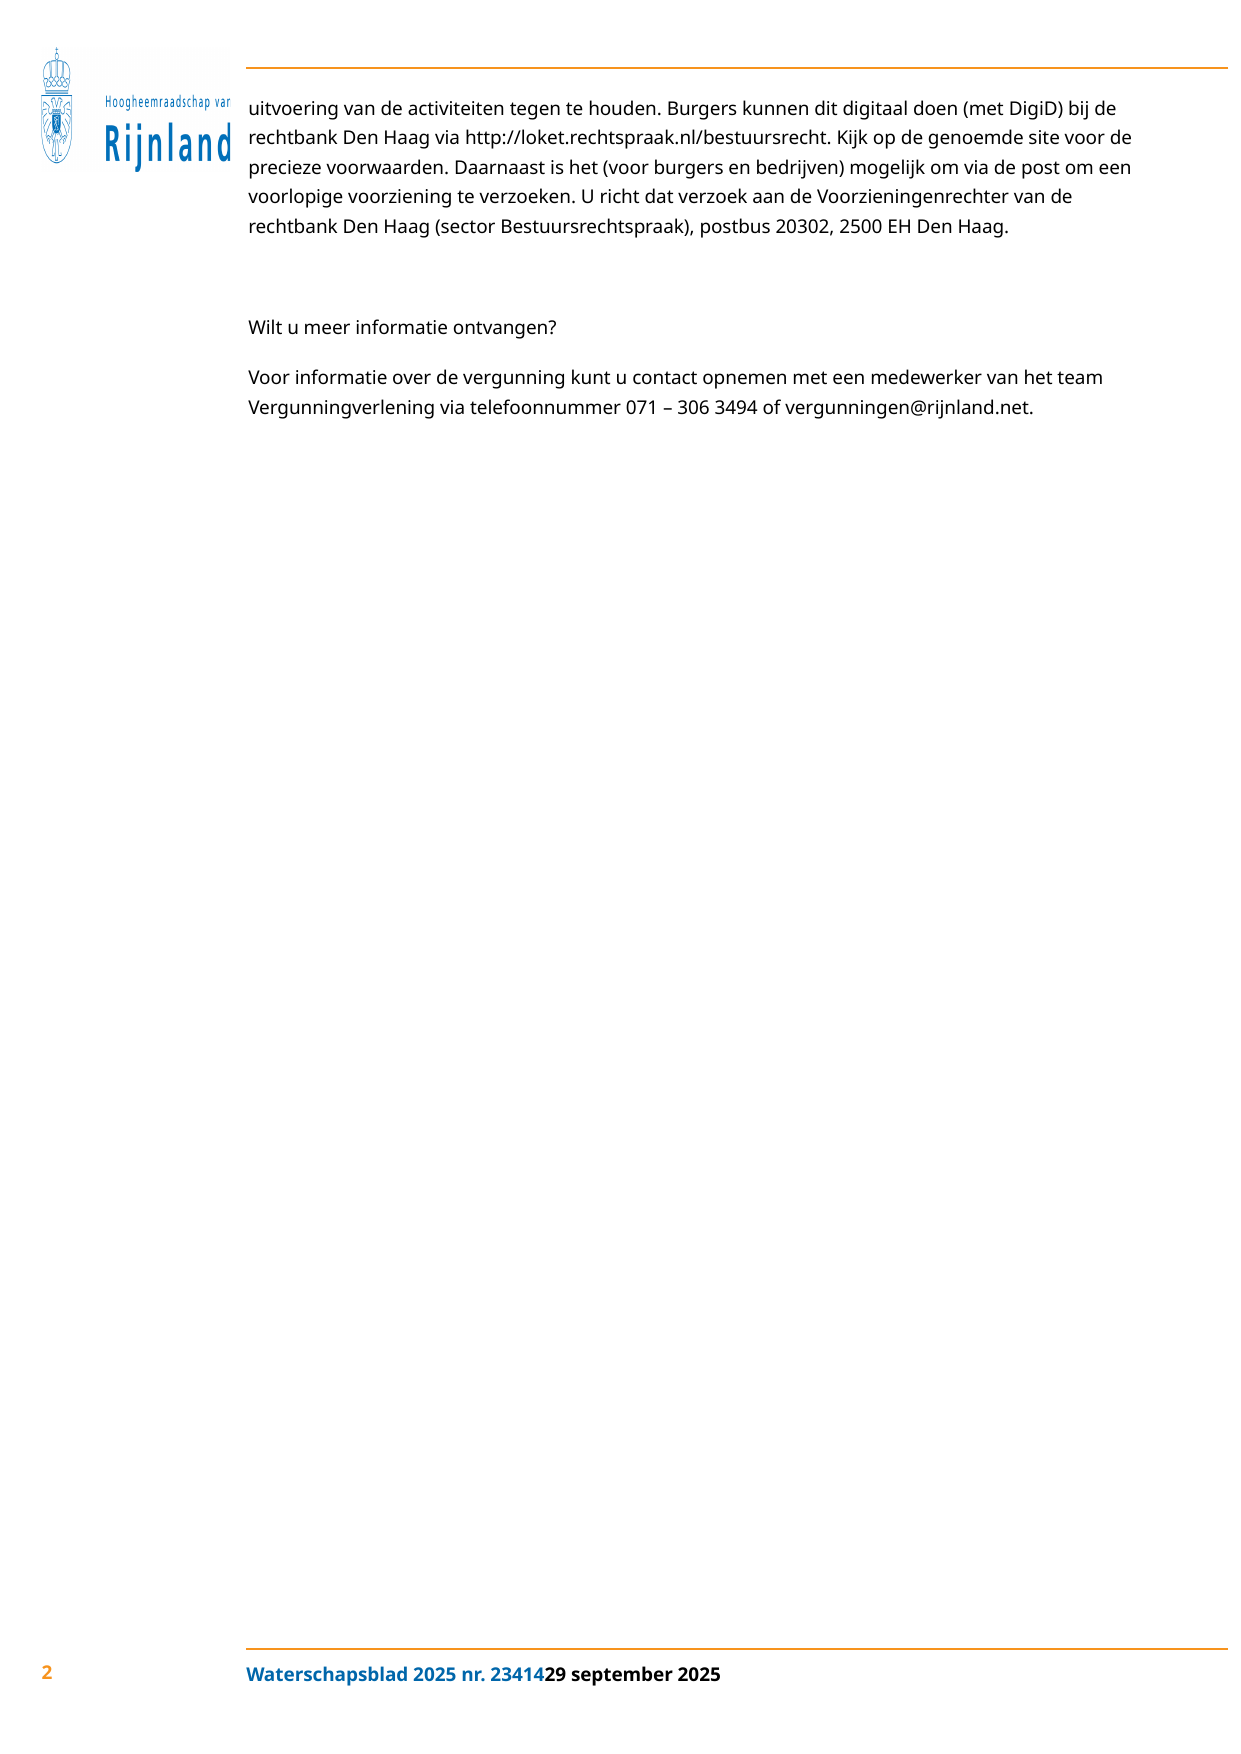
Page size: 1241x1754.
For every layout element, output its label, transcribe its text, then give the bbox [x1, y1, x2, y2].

text uitvoering van de activiteiten tegen te houden. Burgers kunnen dit digitaal doen (met DigiD) bij de rechtbank Den Haag via http://loket.rechtspraak.nl/bestuursrecht. Kijk op de genoemde site voor de precieze voorwaarden. Daarnaast is het (voor burgers en bedrijven) mogelijk om via de post om een voorlopige voorziening te verzoeken. U richt dat verzoek aan de Voorzieningenrechter van de rechtbank Den Haag (sector Bestuursrechtspraak), postbus 20302, 2500 EH Den Haag. [248, 95, 1152, 239]
text Wilt u meer informatie ontvangen? [248, 314, 1152, 340]
text Voor informatie over de vergunning kunt u contact opnemen met een medewerker van het team Vergunningverlening via telefoonnummer 071 – 306 3494 of vergunningen@rijnland.net. [248, 364, 1152, 420]
picture [41, 47, 231, 172]
